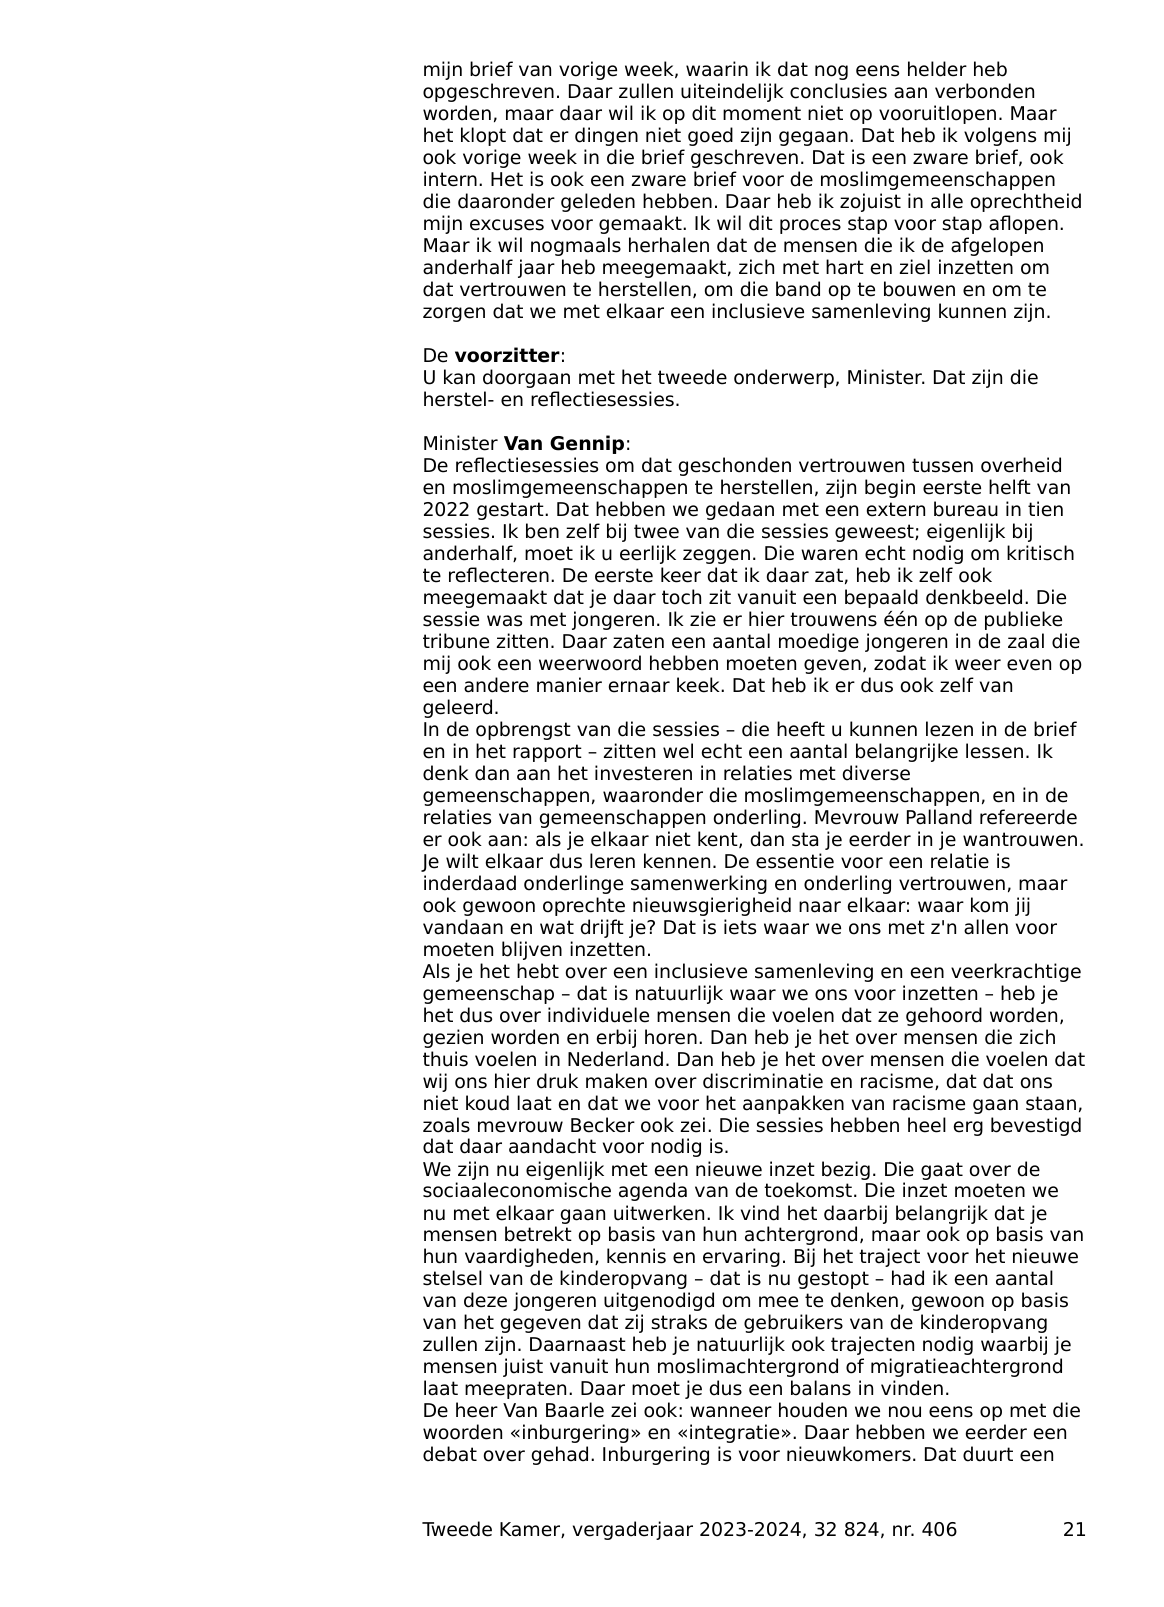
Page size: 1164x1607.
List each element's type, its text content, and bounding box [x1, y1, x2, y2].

text De reflectiesessies om dat geschonden vertrouwen tussen overheid en moslimgemeenschappen te herstellen, zijn begin eerste helft van 2022 gestart. Dat hebben we gedaan met een extern bureau in tien sessies. Ik ben zelf bij twee van die sessies geweest; eigenlijk bij anderhalf, moet ik u eerlijk zeggen. Die waren echt nodig om kritisch te reflecteren. De eerste keer dat ik daar zat, heb ik zelf ook meegemaakt dat je daar toch zit vanuit een bepaald denkbeeld. Die sessie was met jongeren. Ik zie er hier trouwens één op de publieke tribune zitten. Daar zaten een aantal moedige jongeren in de zaal die mij ook een weerwoord hebben moeten geven, zodat ik weer even op een andere manier ernaar keek. Dat heb ik er dus ook zelf van geleerd. [422, 455, 1087, 719]
text Als je het hebt over een inclusieve samenleving en een veerkrachtige gemeenschap – dat is natuurlijk waar we ons voor inzetten – heb je het dus over individuele mensen die voelen dat ze gehoord worden, gezien worden en erbij horen. Dan heb je het over mensen die zich thuis voelen in Nederland. Dan heb je het over mensen die voelen dat wij ons hier druk maken over discriminatie en racisme, dat dat ons niet koud laat en dat we voor het aanpakken van racisme gaan staan, zoals mevrouw Becker ook zei. Die sessies hebben heel erg bevestigd dat daar aandacht voor nodig is. [422, 961, 1087, 1158]
text De voorzitter: [422, 345, 1087, 367]
text mijn brief van vorige week, waarin ik dat nog eens helder heb opgeschreven. Daar zullen uiteindelijk conclusies aan verbonden worden, maar daar wil ik op dit moment niet op vooruitlopen. Maar het klopt dat er dingen niet goed zijn gegaan. Dat heb ik volgens mij ook vorige week in die brief geschreven. Dat is een zware brief, ook intern. Het is ook een zware brief voor de moslimgemeenschappen die daaronder geleden hebben. Daar heb ik zojuist in alle oprechtheid mijn excuses voor gemaakt. Ik wil dit proces stap voor stap aflopen. Maar ik wil nogmaals herhalen dat de mensen die ik de afgelopen anderhalf jaar heb meegemaakt, zich met hart en ziel inzetten om dat vertrouwen te herstellen, om die band op te bouwen en om te zorgen dat we met elkaar een inclusieve samenleving kunnen zijn. [422, 59, 1087, 323]
text In de opbrengst van die sessies – die heeft u kunnen lezen in de brief en in het rapport – zitten wel echt een aantal belangrijke lessen. Ik denk dan aan het investeren in relaties met diverse gemeenschappen, waaronder die moslimgemeenschappen, en in de relaties van gemeenschappen onderling. Mevrouw Palland refereerde er ook aan: als je elkaar niet kent, dan sta je eerder in je wantrouwen. Je wilt elkaar dus leren kennen. De essentie voor een relatie is inderdaad onderlinge samenwerking en onderling vertrouwen, maar ook gewoon oprechte nieuwsgierigheid naar elkaar: waar kom jij vandaan en wat drijft je? Dat is iets waar we ons met z'n allen voor moeten blijven inzetten. [422, 719, 1087, 961]
text Minister Van Gennip: [422, 433, 1087, 455]
text We zijn nu eigenlijk met een nieuwe inzet bezig. Die gaat over de sociaaleconomische agenda van de toekomst. Die inzet moeten we nu met elkaar gaan uitwerken. Ik vind het daarbij belangrijk dat je mensen betrekt op basis van hun achtergrond, maar ook op basis van hun vaardigheden, kennis en ervaring. Bij het traject voor het nieuwe stelsel van de kinderopvang – dat is nu gestopt – had ik een aantal van deze jongeren uitgenodigd om mee te denken, gewoon op basis van het gegeven dat zij straks de gebruikers van de kinderopvang zullen zijn. Daarnaast heb je natuurlijk ook trajecten nodig waarbij je mensen juist vanuit hun moslimachtergrond of migratieachtergrond laat meepraten. Daar moet je dus een balans in vinden. [422, 1158, 1087, 1400]
text U kan doorgaan met het tweede onderwerp, Minister. Dat zijn die herstel- en reflectiesessies. [422, 367, 1087, 411]
text De heer Van Baarle zei ook: wanneer houden we nou eens op met die woorden «inburgering» en «integratie». Daar hebben we eerder een debat over gehad. Inburgering is voor nieuwkomers. Dat duurt een [422, 1400, 1087, 1466]
